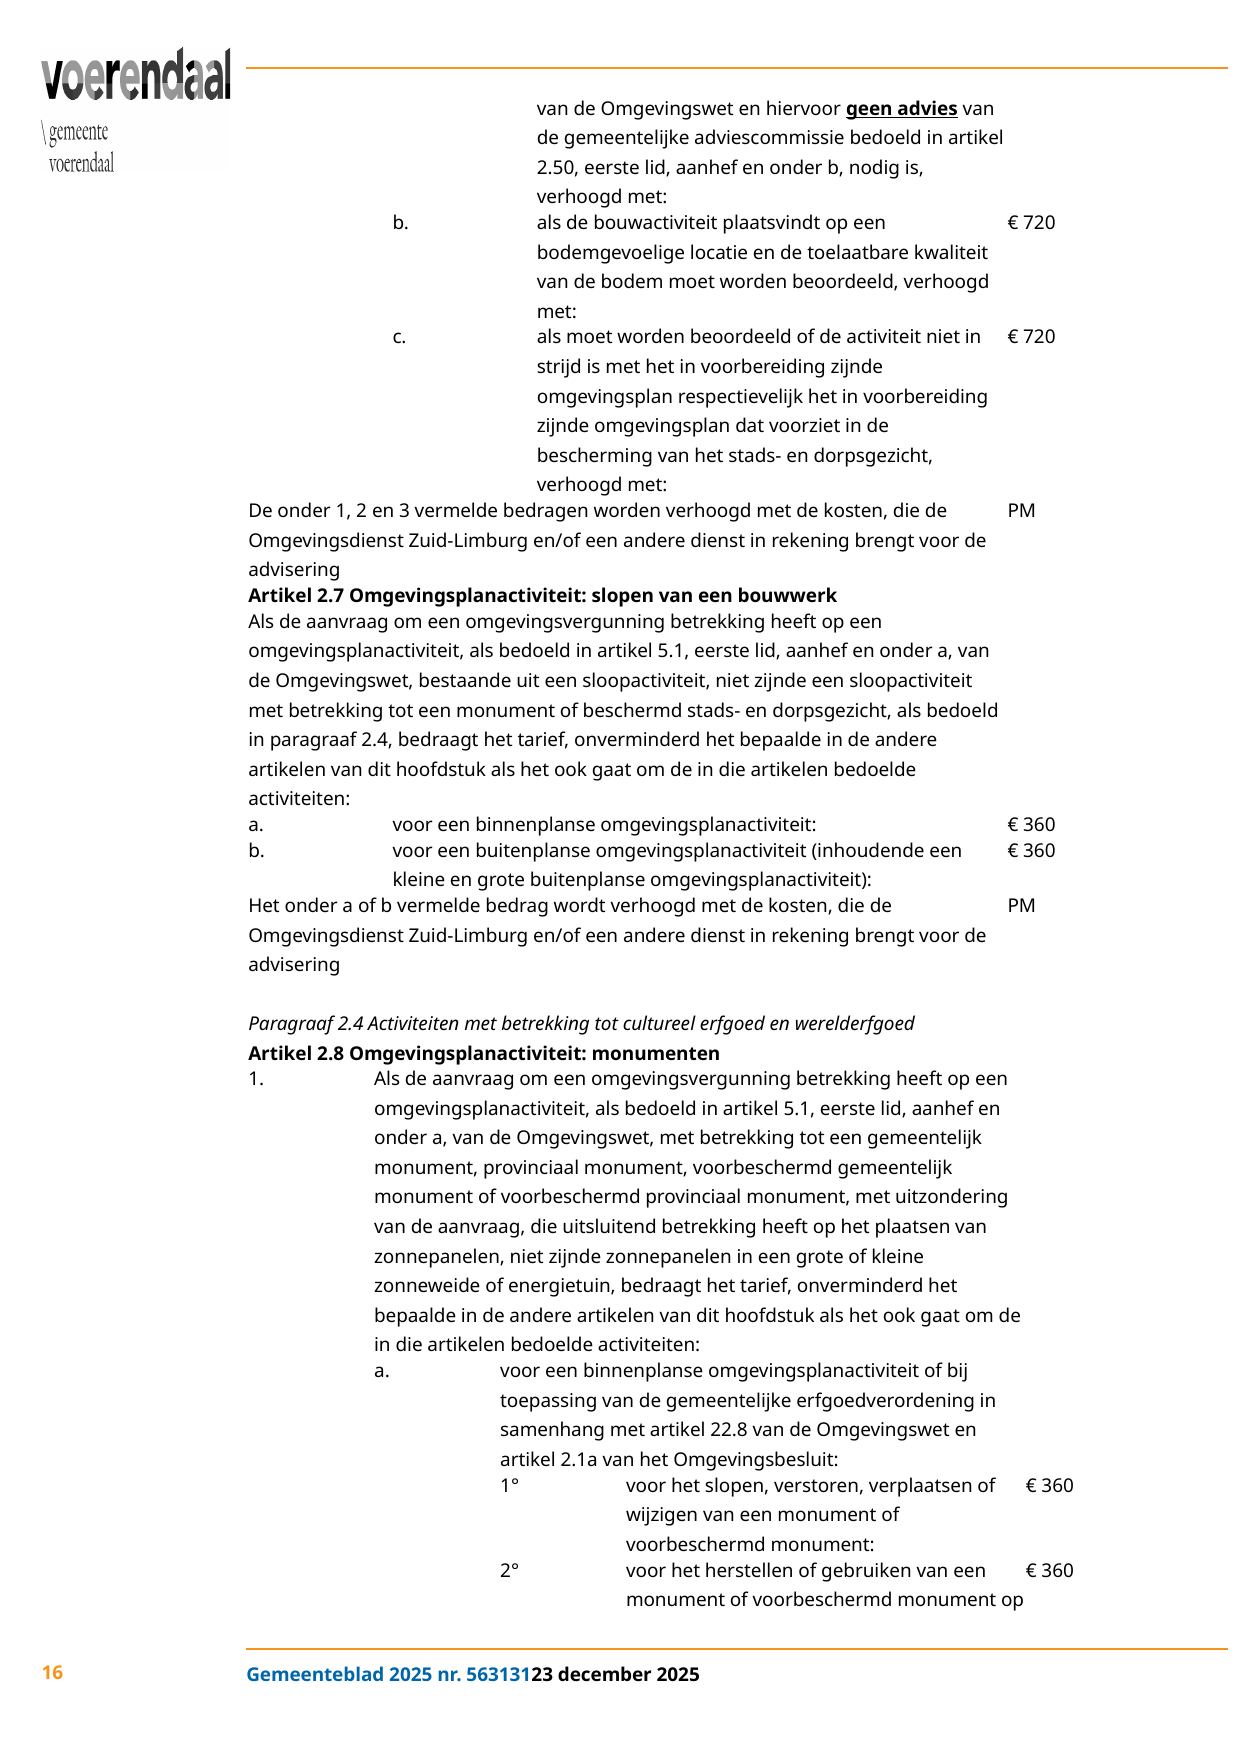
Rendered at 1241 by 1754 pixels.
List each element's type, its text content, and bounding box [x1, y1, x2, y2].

table_cell [248, 1358, 374, 1472]
table_cell a. [248, 811, 392, 837]
table_cell PM [1007, 892, 1152, 977]
table_cell € 720 [1007, 209, 1152, 324]
table_cell De onder 1, 2 en 3 vermelde bedragen worden verhoogd met de kosten, die de Omgevingsdienst Zuid-Limburg en/of een andere dienst in rekening brengt voor de advisering [248, 498, 1007, 582]
table_cell [374, 1472, 500, 1557]
table_cell 1. [248, 1065, 374, 1357]
table_cell [1026, 1065, 1152, 1357]
table_cell van de Omgevingswet en hiervoor geen advies van de gemeentelijke adviescommissie bedoeld in artikel 2.50, eerste lid, aanhef en onder b, nodig is, verhoogd met: [537, 95, 1007, 209]
table_cell € 360 [1007, 837, 1152, 892]
table_cell b. [392, 209, 537, 324]
table_cell [392, 95, 537, 209]
table_cell a. [374, 1358, 500, 1472]
table_cell b. [248, 837, 392, 892]
table_cell [374, 1557, 500, 1612]
table_cell [248, 1557, 374, 1612]
table_cell PM [1007, 498, 1152, 582]
text Paragraaf 2.4 Activiteiten met betrekking tot cultureel erfgoed en werelderfgoed [248, 1010, 1152, 1036]
table_cell Artikel 2.7 Omgevingsplanactiviteit: slopen van een bouwwerk [248, 582, 1007, 608]
table_cell [248, 209, 392, 324]
table_header [1026, 1040, 1152, 1065]
table_cell Als de aanvraag om een omgevingsvergunning betrekking heeft op een omgevingsplanactiviteit, als bedoeld in artikel 5.1, eerste lid, aanhef en onder a, van de Omgevingswet, bestaande uit een sloopactiviteit, niet zijnde een sloopactiviteit met betrekking tot een monument of beschermd stads- en dorpsgezicht, als bedoeld in paragraaf 2.4, bedraagt het tarief, onverminderd het bepaalde in de andere artikelen van dit hoofdstuk als het ook gaat om de in die artikelen bedoelde activiteiten: [248, 608, 1007, 811]
table_cell [248, 1472, 374, 1557]
table_header Artikel 2.8 Omgevingsplanactiviteit: monumenten [248, 1040, 1026, 1065]
table_cell voor een binnenplanse omgevingsplanactiviteit: [392, 811, 1007, 837]
table_cell Als de aanvraag om een omgevingsvergunning betrekking heeft op een omgevingsplanactiviteit, als bedoeld in artikel 5.1, eerste lid, aanhef en onder a, van de Omgevingswet, met betrekking tot een gemeentelijk monument, provinciaal monument, voorbeschermd gemeentelijk monument of voorbeschermd provinciaal monument, met uitzondering van de aanvraag, die uitsluitend betrekking heeft op het plaatsen van zonnepanelen, niet zijnde zonnepanelen in een grote of kleine zonneweide of energietuin, bedraagt het tarief, onverminderd het bepaalde in de andere artikelen van dit hoofdstuk als het ook gaat om de in die artikelen bedoelde activiteiten: [374, 1065, 1026, 1357]
table_cell 2° [500, 1557, 626, 1612]
picture [41, 47, 231, 172]
table_cell 1° [500, 1472, 626, 1557]
table_cell voor een buitenplanse omgevingsplanactiviteit (inhoudende een kleine en grote buitenplanse omgevingsplanactiviteit): [392, 837, 1007, 892]
table_cell Het onder a of b vermelde bedrag wordt verhoogd met de kosten, die de Omgevingsdienst Zuid-Limburg en/of een andere dienst in rekening brengt voor de advisering [248, 892, 1007, 977]
table_cell [248, 95, 392, 209]
table_cell [1007, 95, 1152, 209]
table_cell als de bouwactiviteit plaatsvindt op een bodemgevoelige locatie en de toelaatbare kwaliteit van de bodem moet worden beoordeeld, verhoogd met: [537, 209, 1007, 324]
table_cell € 720 [1007, 324, 1152, 497]
table_cell voor het herstellen of gebruiken van een monument of voorbeschermd monument op [626, 1557, 1026, 1612]
table_cell voor een binnenplanse omgevingsplanactiviteit of bij toepassing van de gemeentelijke erfgoedverordening in samenhang met artikel 22.8 van de Omgevingswet en artikel 2.1a van het Omgevingsbesluit: [500, 1358, 1026, 1472]
table_cell als moet worden beoordeeld of de activiteit niet in strijd is met het in voorbereiding zijnde omgevingsplan respectievelijk het in voorbereiding zijnde omgevingsplan dat voorziet in de bescherming van het stads- en dorpsgezicht, verhoogd met: [537, 324, 1007, 497]
table_cell [1007, 608, 1152, 811]
table_cell [1026, 1358, 1152, 1472]
table_cell [1007, 582, 1152, 608]
table_cell c. [392, 324, 537, 497]
table_cell [248, 324, 392, 497]
table_cell voor het slopen, verstoren, verplaatsen of wijzigen van een monument of voorbeschermd monument: [626, 1472, 1026, 1557]
table_cell € 360 [1026, 1557, 1152, 1612]
table_cell € 360 [1026, 1472, 1152, 1557]
table_cell € 360 [1007, 811, 1152, 837]
